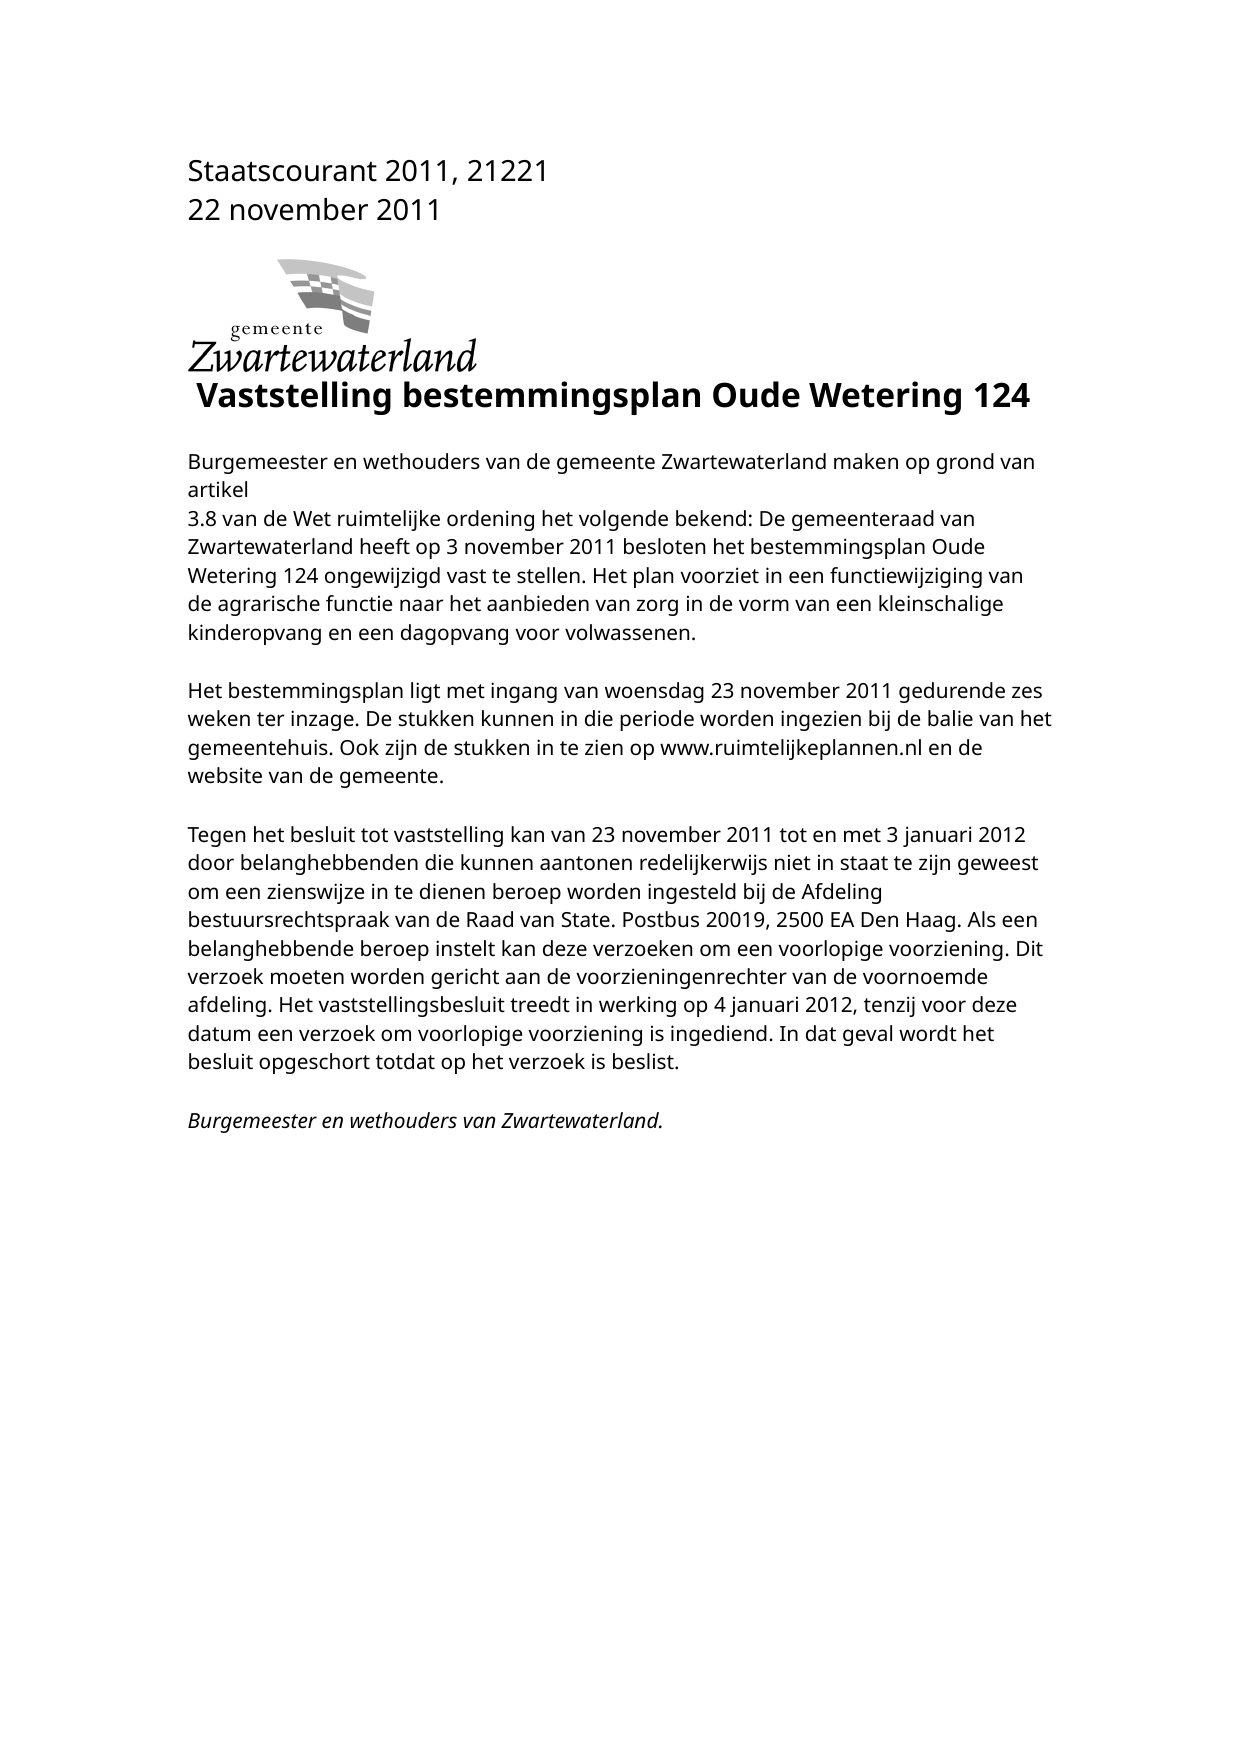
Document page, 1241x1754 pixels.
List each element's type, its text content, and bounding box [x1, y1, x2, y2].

text 3.8 van de Wet ruimtelijke ordening het volgende bekend: De gemeenteraad van Zwartewaterland heeft op 3 november 2011 besloten het bestemmingsplan Oude Wetering 124 ongewijzigd vast te stellen. Het plan voorziet in een functiewijziging van de agrarische functie naar het aanbieden van zorg in de vorm van een kleinschalige kinderopvang en een dagopvang voor volwassenen. [187, 504, 1053, 646]
text Staatscourant 2011, 21221 [187, 150, 1053, 190]
subtitle Vaststelling bestemmingsplan Oude Wetering 124 [187, 271, 1053, 417]
text Burgemeester en wethouders van de gemeente Zwartewaterland maken op grond van artikel [187, 447, 1053, 504]
text Burgemeester en wethouders van Zwartewaterland. [187, 1106, 1053, 1134]
text 22 november 2011 [187, 190, 1053, 229]
text Tegen het besluit tot vaststelling kan van 23 november 2011 tot en met 3 januari 2012 door belanghebbenden die kunnen aantonen redelijkerwijs niet in staat te zijn geweest om een zienswijze in te dienen beroep worden ingesteld bij de Afdeling bestuursrechtspraak van de Raad van State. Postbus 20019, 2500 EA Den Haag. Als een belanghebbende beroep instelt kan deze verzoeken om een voorlopige voorziening. Dit verzoek moeten worden gericht aan de voorzieningenrechter van de voornoemde afdeling. Het vaststellingsbesluit treedt in werking op 4 januari 2012, tenzij voor deze datum een verzoek om voorlopige voorziening is ingediend. In dat geval wordt het besluit opgeschort totdat op het verzoek is beslist. [187, 820, 1053, 1076]
picture [187, 258, 477, 372]
text Het bestemmingsplan ligt met ingang van woensdag 23 november 2011 gedurende zes weken ter inzage. De stukken kunnen in die periode worden ingezien bij de balie van het gemeentehuis. Ook zijn de stukken in te zien op www.ruimtelijkeplannen.nl en de website van de gemeente. [187, 676, 1053, 790]
